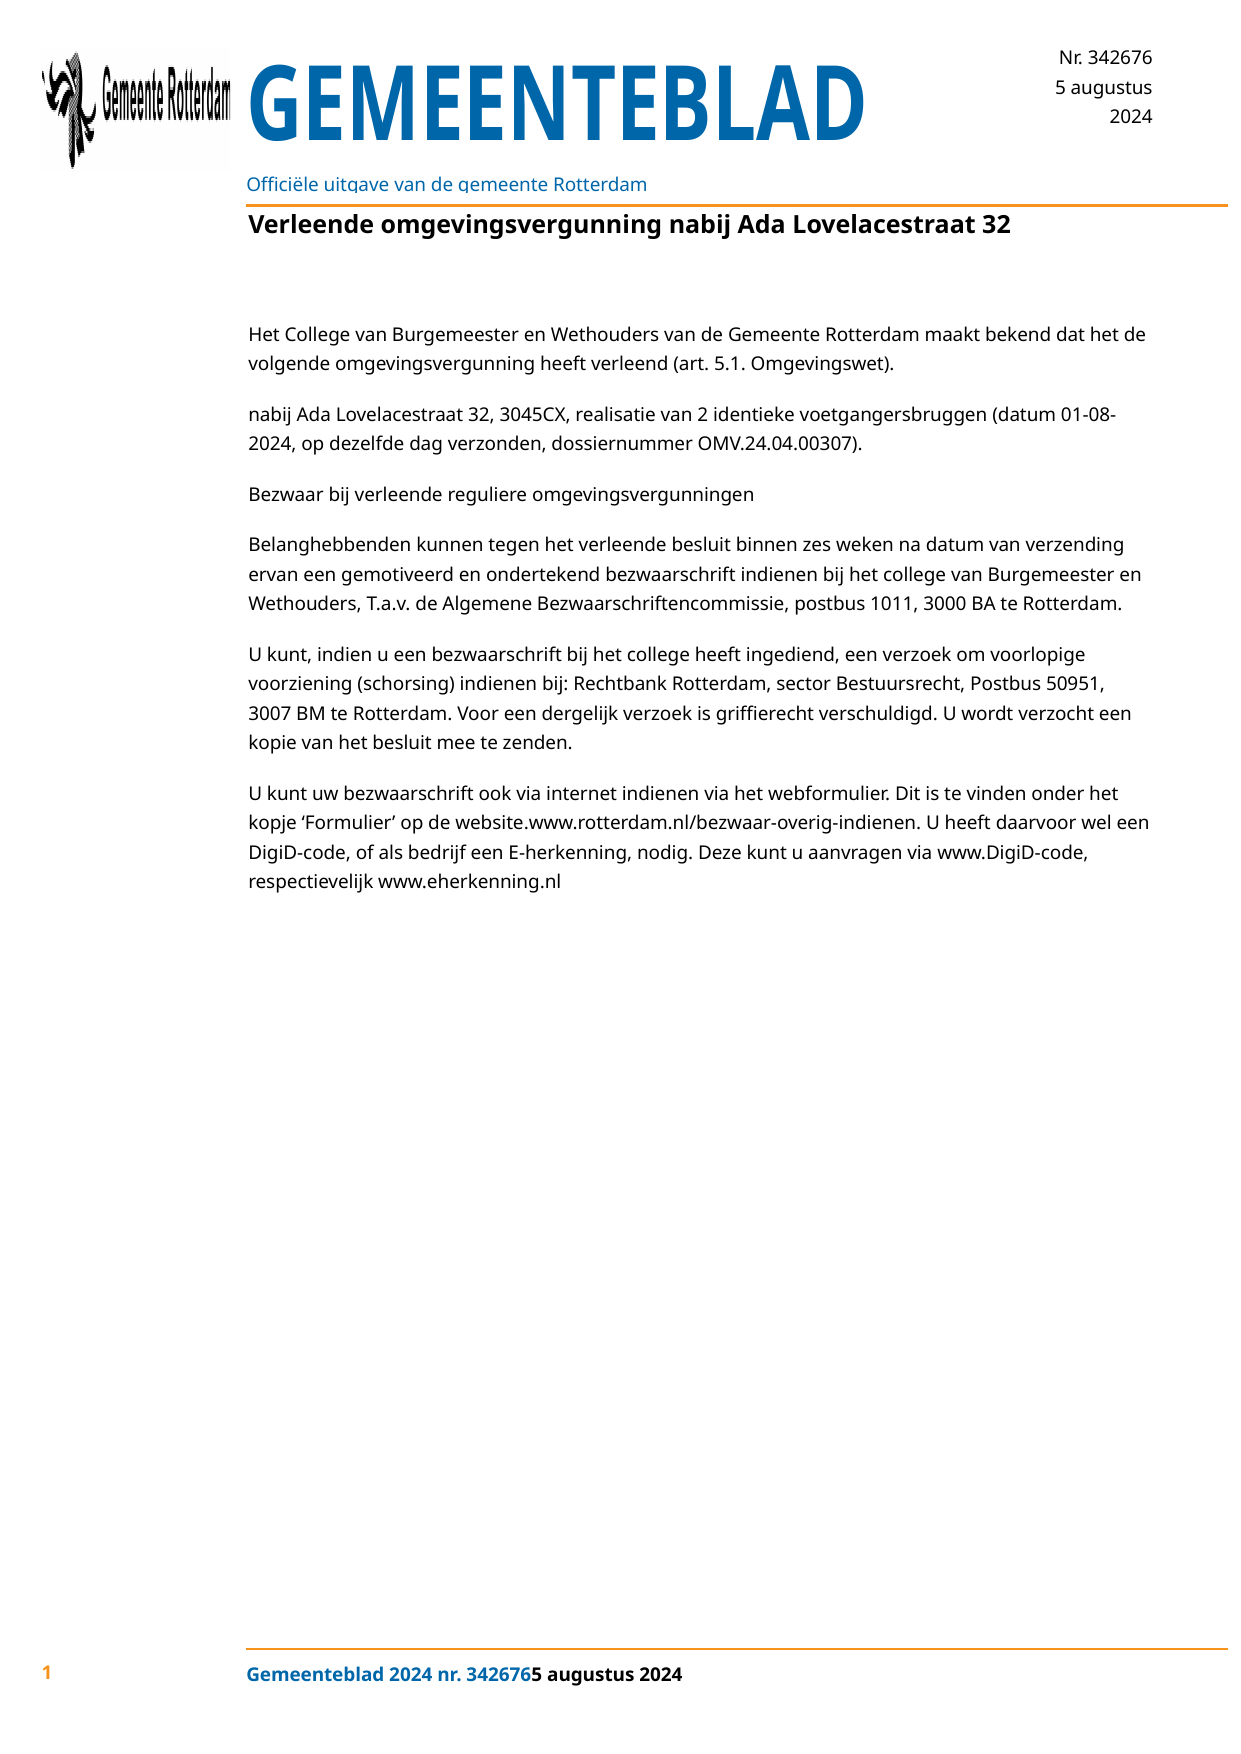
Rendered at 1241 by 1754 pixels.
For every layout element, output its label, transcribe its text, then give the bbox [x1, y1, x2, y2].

picture [41, 47, 231, 172]
text Het College van Burgemeester en Wethouders van de Gemeente Rotterdam maakt bekend dat het de volgende omgevingsvergunning heeft verleend (art. 5.1. Omgevingswet). [248, 321, 1152, 376]
text nabij Ada Lovelacestraat 32, 3045CX, realisatie van 2 identieke voetgangersbruggen (datum 01-08-2024, op dezelfde dag verzonden, dossiernummer OMV.24.04.00307). [248, 401, 1152, 456]
text Verleende omgevingsvergunning nabij Ada Lovelacestraat 32 [248, 207, 1152, 241]
text Belanghebbenden kunnen tegen het verleende besluit binnen zes weken na datum van verzending ervan een gemotiveerd en ondertekend bezwaarschrift indienen bij het college van Burgemeester en Wethouders, T.a.v. de Algemene Bezwaarschriftencommissie, postbus 1011, 3000 BA te Rotterdam. [248, 531, 1152, 616]
text U kunt, indien u een bezwaarschrift bij het college heeft ingediend, een verzoek om voorlopige voorziening (schorsing) indienen bij: Rechtbank Rotterdam, sector Bestuursrecht, Postbus 50951, 3007 BM te Rotterdam. Voor een dergelijk verzoek is griffierecht verschuldigd. U wordt verzocht een kopie van het besluit mee te zenden. [248, 641, 1152, 755]
text Bezwaar bij verleende reguliere omgevingsvergunningen [248, 481, 1152, 506]
text U kunt uw bezwaarschrift ook via internet indienen via het webformulier. Dit is te vinden onder het kopje ‘Formulier’ op de website.www.rotterdam.nl/bezwaar-overig-indienen. U heeft daarvoor wel een DigiD-code, of als bedrijf een E-herkenning, nodig. Deze kunt u aanvragen via www.DigiD-code, respectievelijk www.eherkenning.nl [248, 780, 1152, 894]
